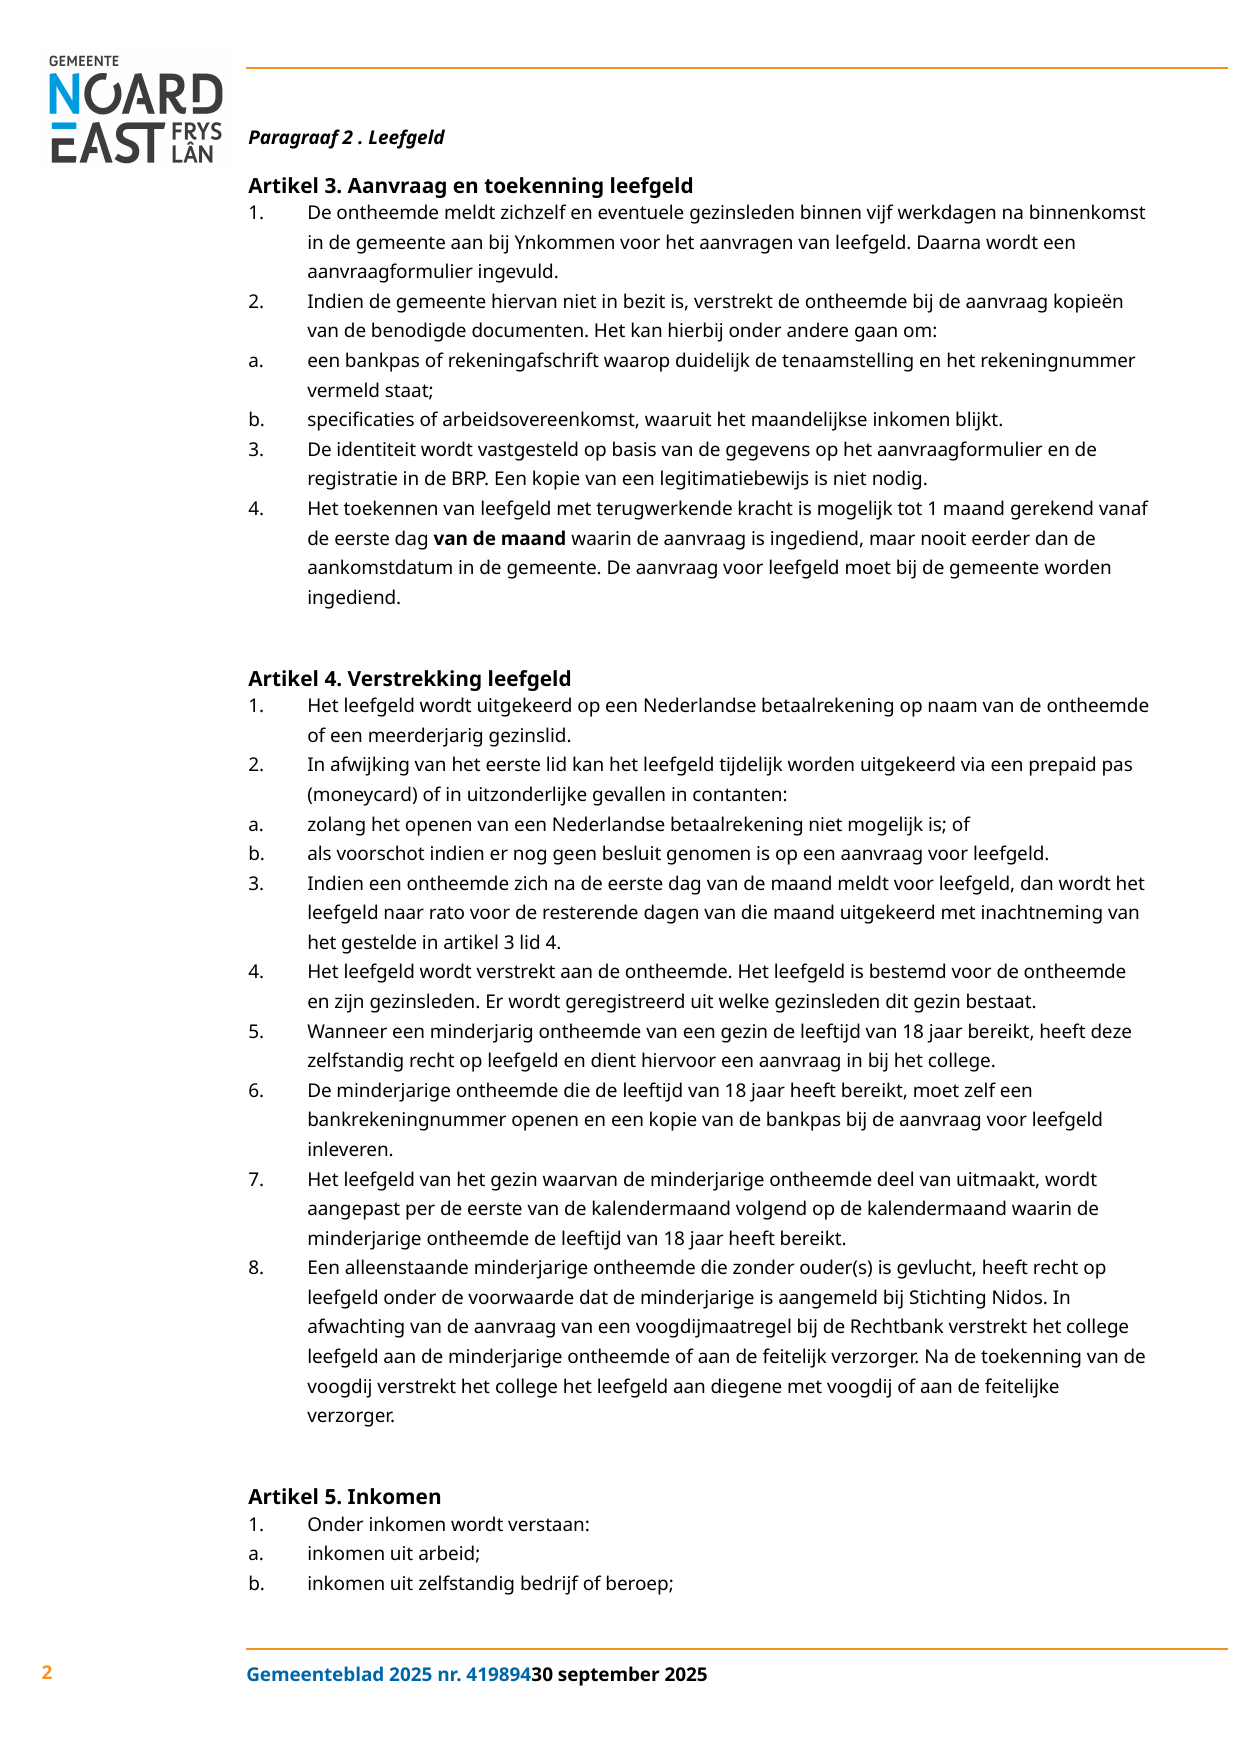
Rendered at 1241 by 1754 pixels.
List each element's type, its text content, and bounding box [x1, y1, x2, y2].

picture [41, 47, 231, 172]
list inkomen uit arbeid; [248, 1540, 1152, 1566]
list als voorschot indien er nog geen besluit genomen is op een aanvraag voor leefgeld. [248, 840, 1152, 866]
list inkomen uit zelfstandig bedrijf of beroep; [248, 1570, 1152, 1596]
list De ontheemde meldt zichzelf en eventuele gezinsleden binnen vijf werkdagen na binnenkomst in de gemeente aan bij Ynkommen voor het aanvragen van leefgeld. Daarna wordt een aanvraagformulier ingevuld. [248, 199, 1152, 284]
list Het leefgeld wordt verstrekt aan de ontheemde. Het leefgeld is bestemd voor de ontheemde en zijn gezinsleden. Er wordt geregistreerd uit welke gezinsleden dit gezin bestaat. [248, 959, 1152, 1014]
list zolang het openen van een Nederlandse betaalrekening niet mogelijk is; of [248, 811, 1152, 836]
list Wanneer een minderjarig ontheemde van een gezin de leeftijd van 18 jaar bereikt, heeft deze zelfstandig recht op leefgeld en dient hiervoor een aanvraag in bij het college. [248, 1018, 1152, 1073]
list Het toekennen van leefgeld met terugwerkende kracht is mogelijk tot 1 maand gerekend vanaf de eerste dag van de maand waarin de aanvraag is ingediend, maar nooit eerder dan de aankomstdatum in de gemeente. De aanvraag voor leefgeld moet bij de gemeente worden ingediend. [248, 495, 1152, 610]
list De identiteit wordt vastgesteld op basis van de gegevens op het aanvraagformulier en de registratie in de BRP. Een kopie van een legitimatiebewijs is niet nodig. [248, 436, 1152, 491]
list Het leefgeld wordt uitgekeerd op een Nederlandse betaalrekening op naam van de ontheemde of een meerderjarig gezinslid. [248, 692, 1152, 748]
text Paragraaf 2 . Leefgeld [248, 124, 1152, 150]
list Een alleenstaande minderjarige ontheemde die zonder ouder(s) is gevlucht, heeft recht op leefgeld onder de voorwaarde dat de minderjarige is aangemeld bij Stichting Nidos. In afwachting van de aanvraag van een voogdijmaatregel bij de Rechtbank verstrekt het college leefgeld aan de minderjarige ontheemde of aan de feitelijk verzorger. Na de toekenning van de voogdij verstrekt het college het leefgeld aan diegene met voogdij of aan de feitelijke verzorger. [248, 1254, 1152, 1428]
text Artikel 3. Aanvraag en toekenning leefgeld [248, 171, 1152, 199]
list Indien de gemeente hiervan niet in bezit is, verstrekt de ontheemde bij de aanvraag kopieën van de benodigde documenten. Het kan hierbij onder andere gaan om: [248, 288, 1152, 343]
list Het leefgeld van het gezin waarvan de minderjarige ontheemde deel van uitmaakt, wordt aangepast per de eerste van de kalendermaand volgend op de kalendermaand waarin de minderjarige ontheemde de leeftijd van 18 jaar heeft bereikt. [248, 1166, 1152, 1251]
text Artikel 4. Verstrekking leefgeld [248, 664, 1152, 692]
list In afwijking van het eerste lid kan het leefgeld tijdelijk worden uitgekeerd via een prepaid pas (moneycard) of in uitzonderlijke gevallen in contanten: [248, 752, 1152, 807]
list specificaties of arbeidsovereenkomst, waaruit het maandelijkse inkomen blijkt. [248, 406, 1152, 432]
list een bankpas of rekeningafschrift waarop duidelijk de tenaamstelling en het rekeningnummer vermeld staat; [248, 347, 1152, 403]
list Indien een ontheemde zich na de eerste dag van de maand meldt voor leefgeld, dan wordt het leefgeld naar rato voor de resterende dagen van die maand uitgekeerd met inachtneming van het gestelde in artikel 3 lid 4. [248, 870, 1152, 955]
list De minderjarige ontheemde die de leeftijd van 18 jaar heeft bereikt, moet zelf een bankrekeningnummer openen en een kopie van de bankpas bij de aanvraag voor leefgeld inleveren. [248, 1077, 1152, 1162]
list Onder inkomen wordt verstaan: [248, 1511, 1152, 1537]
text Artikel 5. Inkomen [248, 1482, 1152, 1511]
